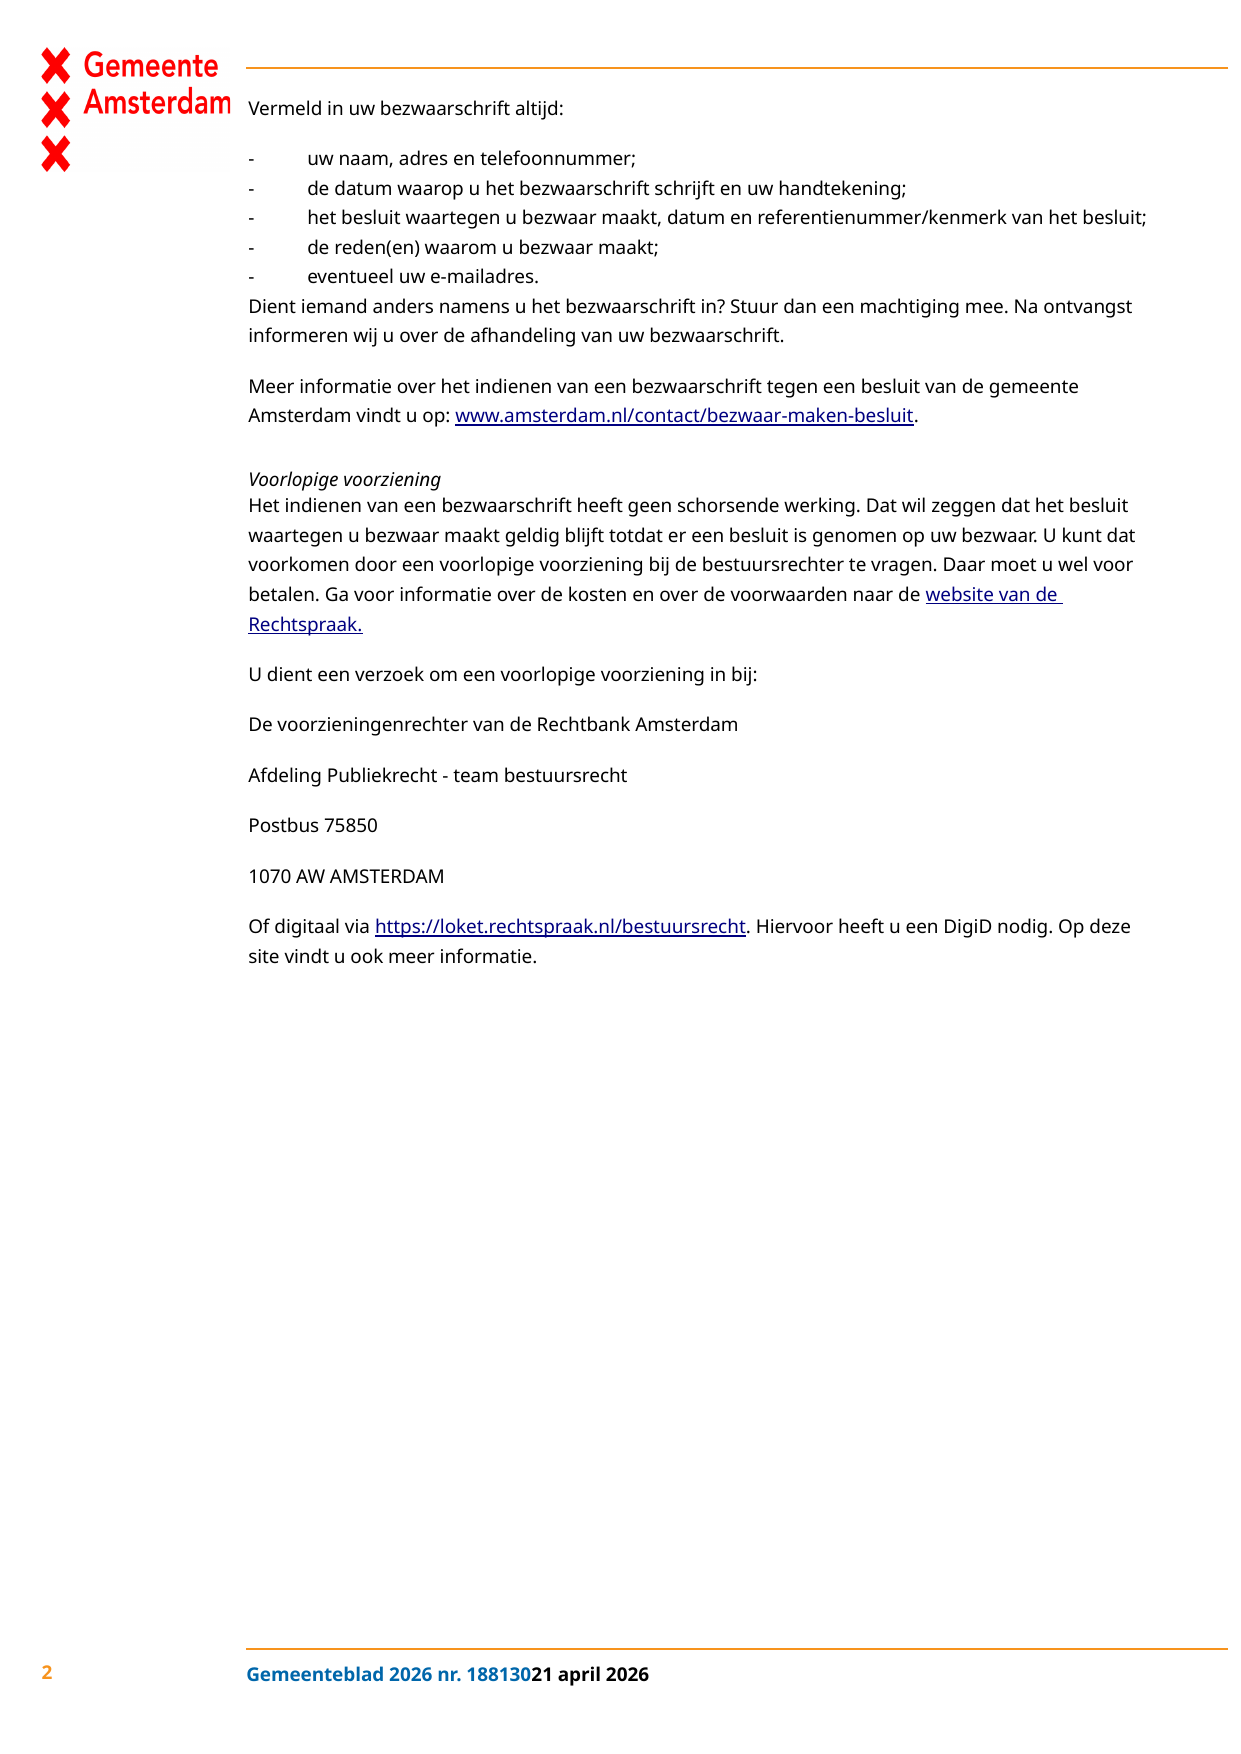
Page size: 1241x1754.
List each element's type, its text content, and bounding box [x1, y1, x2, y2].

text Postbus 75850 [248, 812, 1152, 838]
text Of digitaal via https://loket.rechtspraak.nl/bestuursrecht. Hiervoor heeft u een DigiD nodig. Op deze site vindt u ook meer informatie. [248, 913, 1152, 968]
text Vermeld in uw bezwaarschrift altijd: [248, 95, 1152, 121]
list de datum waarop u het bezwaarschrift schrijft en uw handtekening; [248, 175, 1152, 201]
text Het indienen van een bezwaarschrift heeft geen schorsende werking. Dat wil zeggen dat het besluit waartegen u bezwaar maakt geldig blijft totdat er een besluit is genomen op uw bezwaar. U kunt dat voorkomen door een voorlopige voorziening bij de bestuursrechter te vragen. Daar moet u wel voor betalen. Ga voor informatie over de kosten en over de voorwaarden naar de website van de Rechtspraak. [248, 492, 1152, 636]
list de reden(en) waarom u bezwaar maakt; [248, 234, 1152, 260]
text Dient iemand anders namens u het bezwaarschrift in? Stuur dan een machtiging mee. Na ontvangst informeren wij u over de afhandeling van uw bezwaarschrift. [248, 293, 1152, 348]
list uw naam, adres en telefoonnummer; [248, 145, 1152, 171]
text Afdeling Publiekrecht - team bestuursrecht [248, 762, 1152, 788]
list het besluit waartegen u bezwaar maakt, datum en referentienummer/kenmerk van het besluit; [248, 204, 1152, 230]
text Meer informatie over het indienen van een bezwaarschrift tegen een besluit van de gemeente Amsterdam vindt u op: www.amsterdam.nl/contact/bezwaar-maken-besluit. [248, 373, 1152, 428]
text U dient een verzoek om een voorlopige voorziening in bij: [248, 661, 1152, 687]
picture [41, 47, 231, 172]
text De voorzieningenrechter van de Rechtbank Amsterdam [248, 712, 1152, 737]
list eventueel uw e-mailadres. [248, 263, 1152, 289]
text Voorlopige voorziening [248, 467, 1152, 492]
text 1070 AW AMSTERDAM [248, 863, 1152, 888]
